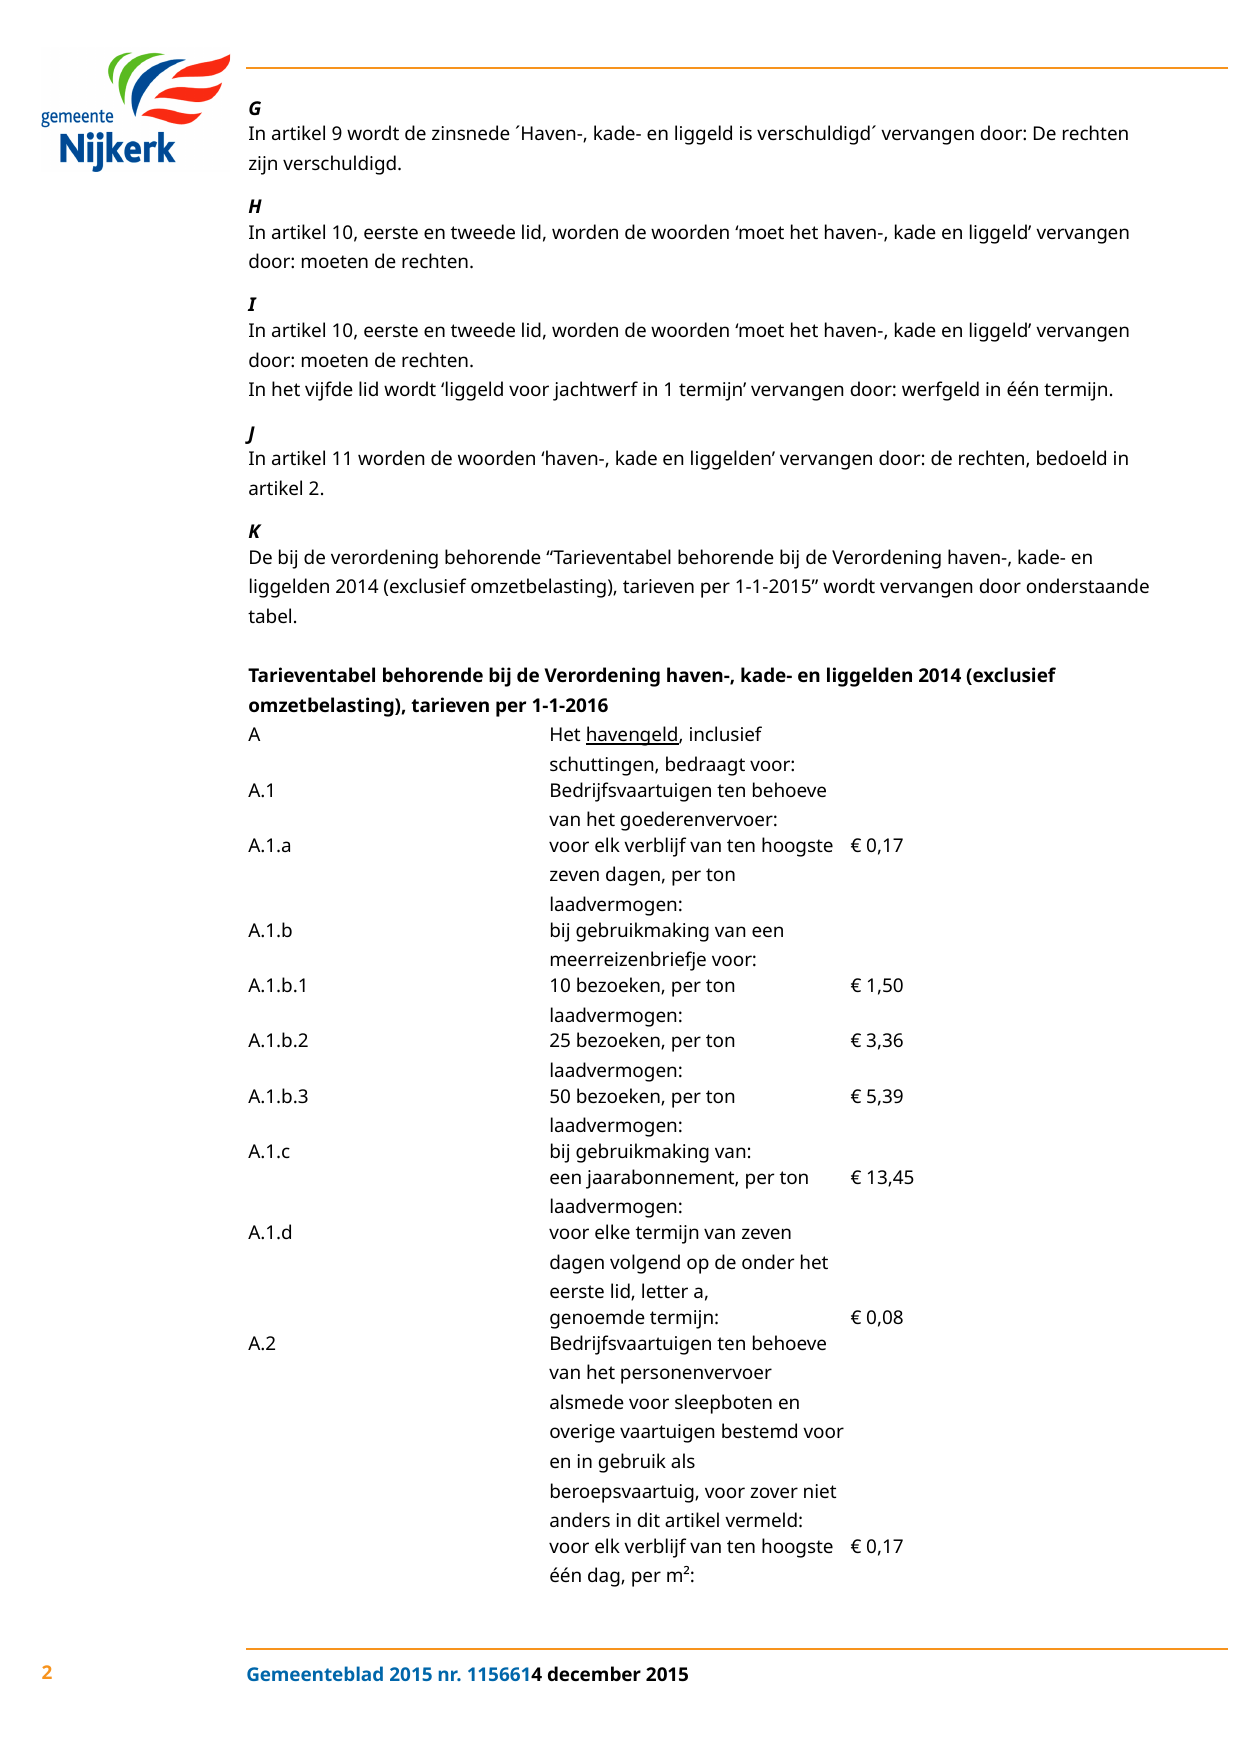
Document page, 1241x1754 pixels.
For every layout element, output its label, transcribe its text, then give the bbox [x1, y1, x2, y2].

table_cell voor elk verblijf van ten hoogste zeven dagen, per ton laadvermogen: [549, 832, 850, 917]
text J [248, 420, 1152, 445]
text In artikel 10, eerste en tweede lid, worden de woorden ‘moet het haven-, kade en liggeld’ vervangen door: moeten de rechten. [248, 219, 1152, 274]
table_header A [248, 721, 549, 777]
text Tarieventabel behorende bij de Verordening haven-, kade- en liggelden 2014 (exclusief omzetbelasting), tarieven per 1-1-2016 [248, 662, 1152, 717]
table_cell € 5,39 [850, 1083, 1152, 1138]
table_cell A.1.b.3 [248, 1083, 549, 1138]
table_cell genoemde termijn: [549, 1304, 850, 1330]
text In artikel 11 worden de woorden ‘haven-, kade en liggelden’ vervangen door: de rechten, bedoeld in artikel 2. [248, 445, 1152, 501]
table_cell [850, 1219, 1152, 1304]
table_cell [850, 777, 1152, 832]
table_cell A.1 [248, 777, 549, 832]
picture [41, 47, 231, 172]
table_header [850, 721, 1152, 777]
table_cell A.1.a [248, 832, 549, 917]
table_cell [850, 1330, 1152, 1533]
text In artikel 10, eerste en tweede lid, worden de woorden ‘moet het haven-, kade en liggeld’ vervangen door: moeten de rechten. [248, 317, 1152, 373]
table_cell A.1.d [248, 1219, 549, 1304]
table_cell € 13,45 [850, 1164, 1152, 1219]
table_cell € 0,17 [850, 1533, 1152, 1588]
text G [248, 95, 1152, 121]
text H [248, 193, 1152, 219]
table_cell 10 bezoeken, per ton laadvermogen: [549, 972, 850, 1028]
table_cell [850, 1138, 1152, 1164]
table_cell Bedrijfsvaartuigen ten behoeve van het personenvervoer alsmede voor sleepboten en overige vaartuigen bestemd voor en in gebruik als beroepsvaartuig, voor zover niet anders in dit artikel vermeld: [549, 1330, 850, 1533]
table_cell € 1,50 [850, 972, 1152, 1028]
table_cell [248, 1304, 549, 1330]
table_cell A.1.c [248, 1138, 549, 1164]
table_cell A.1.b.2 [248, 1028, 549, 1083]
table_cell voor elke termijn van zeven dagen volgend op de onder het eerste lid, letter a, [549, 1219, 850, 1304]
table_cell A.1.b [248, 917, 549, 972]
table_cell een jaarabonnement, per ton laadvermogen: [549, 1164, 850, 1219]
text K [248, 518, 1152, 544]
table_cell € 3,36 [850, 1028, 1152, 1083]
text In het vijfde lid wordt ‘liggeld voor jachtwerf in 1 termijn’ vervangen door: werfgeld in één termijn. [248, 377, 1152, 402]
text De bij de verordening behorende “Tarieventabel behorende bij de Verordening haven-, kade- en liggelden 2014 (exclusief omzetbelasting), tarieven per 1-1-2015” wordt vervangen door onderstaande tabel. [248, 544, 1152, 629]
table_cell € 0,17 [850, 832, 1152, 917]
text In artikel 9 wordt de zinsnede ´Haven-, kade- en liggeld is verschuldigd´ vervangen door: De rechten zijn verschuldigd. [248, 121, 1152, 176]
table_cell 25 bezoeken, per ton laadvermogen: [549, 1028, 850, 1083]
table_cell € 0,08 [850, 1304, 1152, 1330]
table_cell Bedrijfsvaartuigen ten behoeve van het goederenvervoer: [549, 777, 850, 832]
table_header Het havengeld, inclusief schuttingen, bedraagt voor: [549, 721, 850, 777]
table_cell 50 bezoeken, per ton laadvermogen: [549, 1083, 850, 1138]
table_cell [248, 1164, 549, 1219]
table_cell voor elk verblijf van ten hoogste één dag, per m²: [549, 1533, 850, 1588]
table_cell [850, 917, 1152, 972]
table_cell bij gebruikmaking van een meerreizenbriefje voor: [549, 917, 850, 972]
table_cell [248, 1533, 549, 1588]
table_cell A.2 [248, 1330, 549, 1533]
text I [248, 292, 1152, 317]
table_cell A.1.b.1 [248, 972, 549, 1028]
table_cell bij gebruikmaking van: [549, 1138, 850, 1164]
